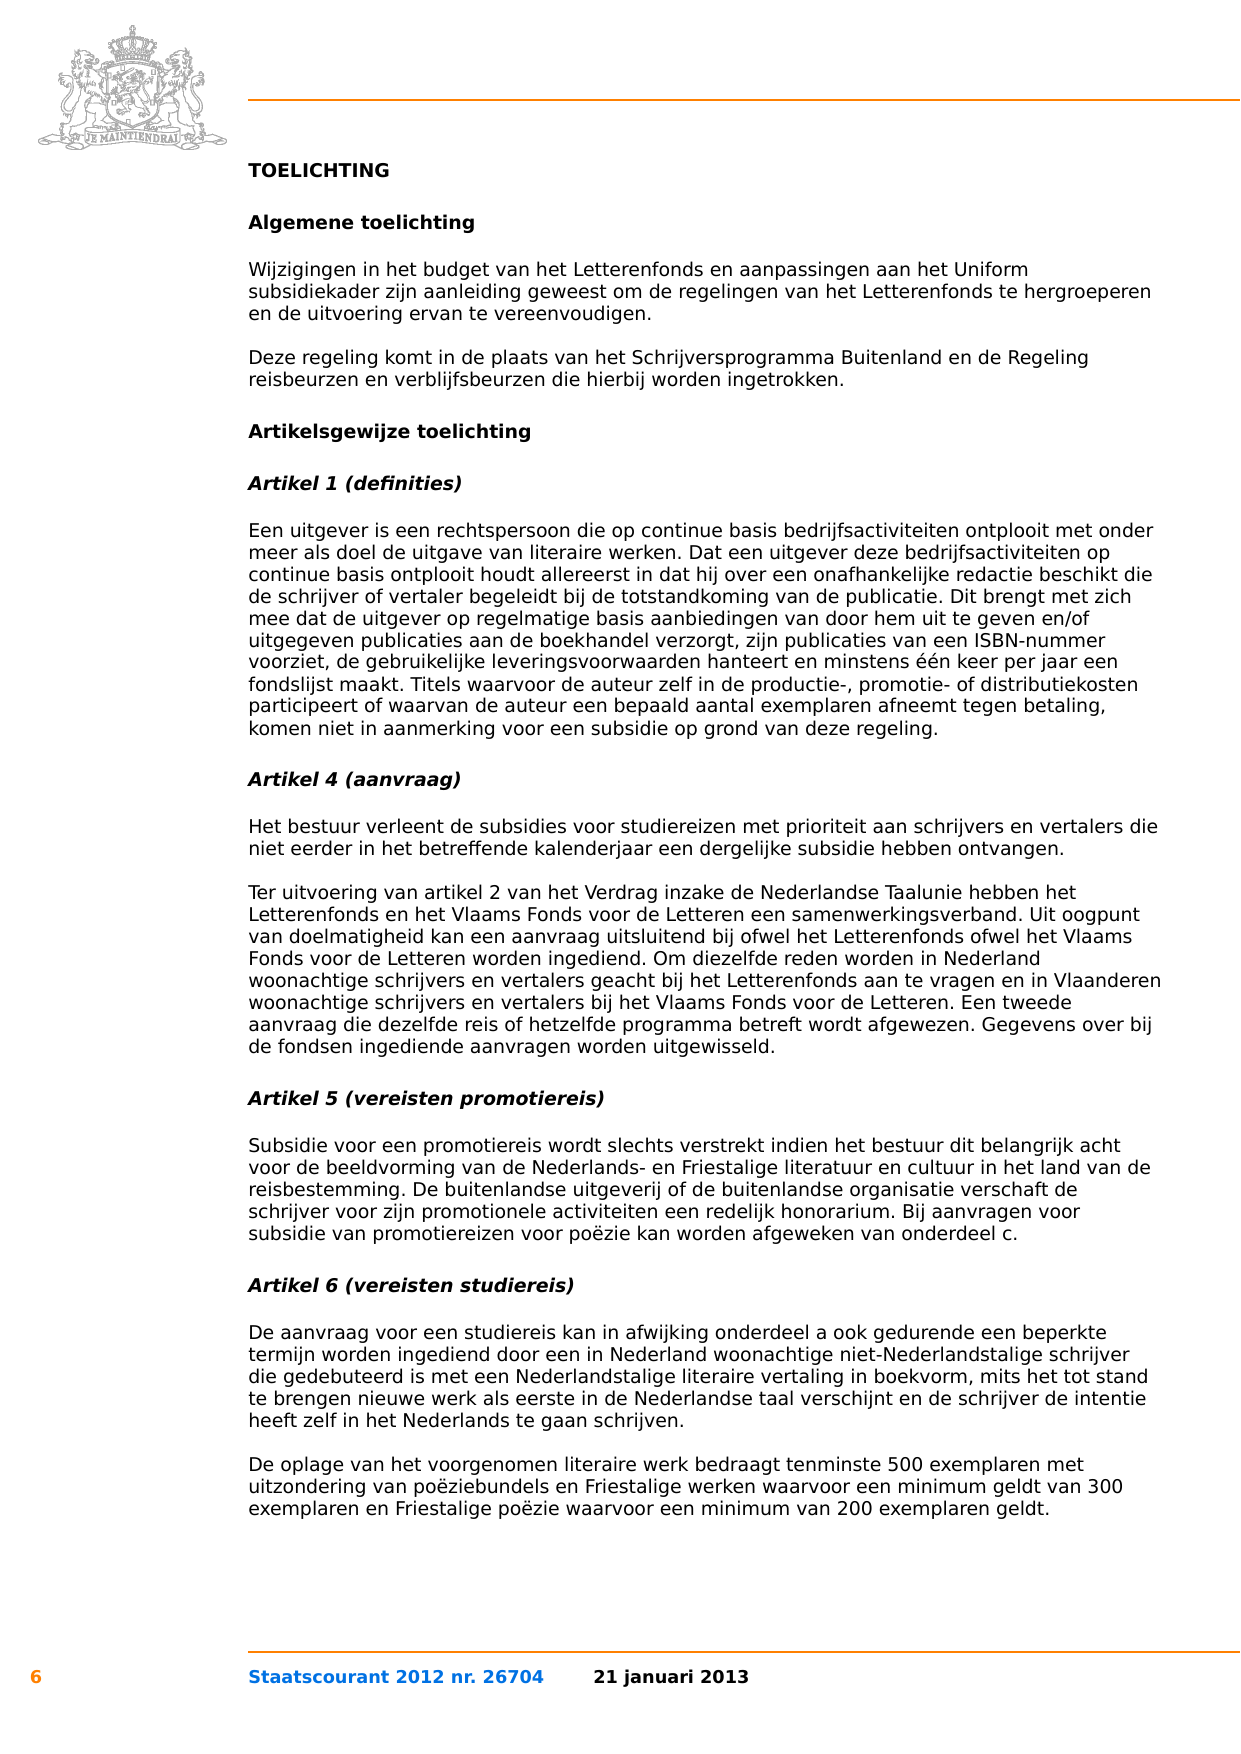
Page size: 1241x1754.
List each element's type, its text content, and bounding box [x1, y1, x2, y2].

text Wijzigingen in het budget van het Letterenfonds en aanpassingen aan het Uniform subsidiekader zijn aanleiding geweest om de regelingen van het Letterenfonds te hergroeperen en de uitvoering ervan te vereenvoudigen. [248, 259, 1163, 325]
text De oplage van het voorgenomen literaire werk bedraagt tenminste 500 exemplaren met uitzondering van poëziebundels en Friestalige werken waarvoor een minimum geldt van 300 exemplaren en Friestalige poëzie waarvoor een minimum van 200 exemplaren geldt. [248, 1454, 1163, 1519]
subtitle TOELICHTING [248, 160, 1163, 182]
text Deze regeling komt in de plaats van het Schrijversprogramma Buitenland en de Regeling reisbeurzen en verblijfsbeurzen die hierbij worden ingetrokken. [248, 347, 1163, 391]
subtitle Artikelsgewijze toelichting [248, 421, 1163, 443]
subtitle Artikel 5 (vereisten promotiereis) [248, 1088, 1163, 1110]
subtitle Algemene toelichting [248, 212, 1163, 234]
text Het bestuur verleent de subsidies voor studiereizen met prioriteit aan schrijvers en vertalers die niet eerder in het betreffende kalenderjaar een dergelijke subsidie hebben ontvangen. [248, 816, 1163, 860]
text Een uitgever is een rechtspersoon die op continue basis bedrijfsactiviteiten ontplooit met onder meer als doel de uitgave van literaire werken. Dat een uitgever deze bedrijfsactiviteiten op continue basis ontplooit houdt allereerst in dat hij over een onafhankelijke redactie beschikt die de schrijver of vertaler begeleidt bij de totstandkoming van de publicatie. Dit brengt met zich mee dat de uitgever op regelmatige basis aanbiedingen van door hem uit te geven en/of uitgegeven publicaties aan de boekhandel verzorgt, zijn publicaties van een ISBN-nummer voorziet, de gebruikelijke leveringsvoorwaarden hanteert en minstens één keer per jaar een fondslijst maakt. Titels waarvoor de auteur zelf in de productie-, promotie- of distributiekosten participeert of waarvan de auteur een bepaald aantal exemplaren afneemt tegen betaling, komen niet in aanmerking voor een subsidie op grond van deze regeling. [248, 519, 1163, 739]
text Subsidie voor een promotiereis wordt slechts verstrekt indien het bestuur dit belangrijk acht voor de beeldvorming van de Nederlands- en Friestalige literatuur en cultuur in het land van de reisbestemming. De buitenlandse uitgeverij of de buitenlandse organisatie verschaft de schrijver voor zijn promotionele activiteiten een redelijk honorarium. Bij aanvragen voor subsidie van promotiereizen voor poëzie kan worden afgeweken van onderdeel c. [248, 1135, 1163, 1245]
subtitle Artikel 4 (aanvraag) [248, 769, 1163, 791]
picture [38, 25, 227, 150]
subtitle Artikel 1 (definities) [248, 473, 1163, 494]
subtitle Artikel 6 (vereisten studiereis) [248, 1275, 1163, 1297]
text Ter uitvoering van artikel 2 van het Verdrag inzake de Nederlandse Taalunie hebben het Letterenfonds en het Vlaams Fonds voor de Letteren een samenwerkingsverband. Uit oogpunt van doelmatigheid kan een aanvraag uitsluitend bij ofwel het Letterenfonds ofwel het Vlaams Fonds voor de Letteren worden ingediend. Om diezelfde reden worden in Nederland woonachtige schrijvers en vertalers geacht bij het Letterenfonds aan te vragen en in Vlaanderen woonachtige schrijvers en vertalers bij het Vlaams Fonds voor de Letteren. Een tweede aanvraag die dezelfde reis of hetzelfde programma betreft wordt afgewezen. Gegevens over bij de fondsen ingediende aanvragen worden uitgewisseld. [248, 882, 1163, 1058]
text De aanvraag voor een studiereis kan in afwijking onderdeel a ook gedurende een beperkte termijn worden ingediend door een in Nederland woonachtige niet-Nederlandstalige schrijver die gedebuteerd is met een Nederlandstalige literaire vertaling in boekvorm, mits het tot stand te brengen nieuwe werk als eerste in de Nederlandse taal verschijnt en de schrijver de intentie heeft zelf in het Nederlands te gaan schrijven. [248, 1322, 1163, 1432]
